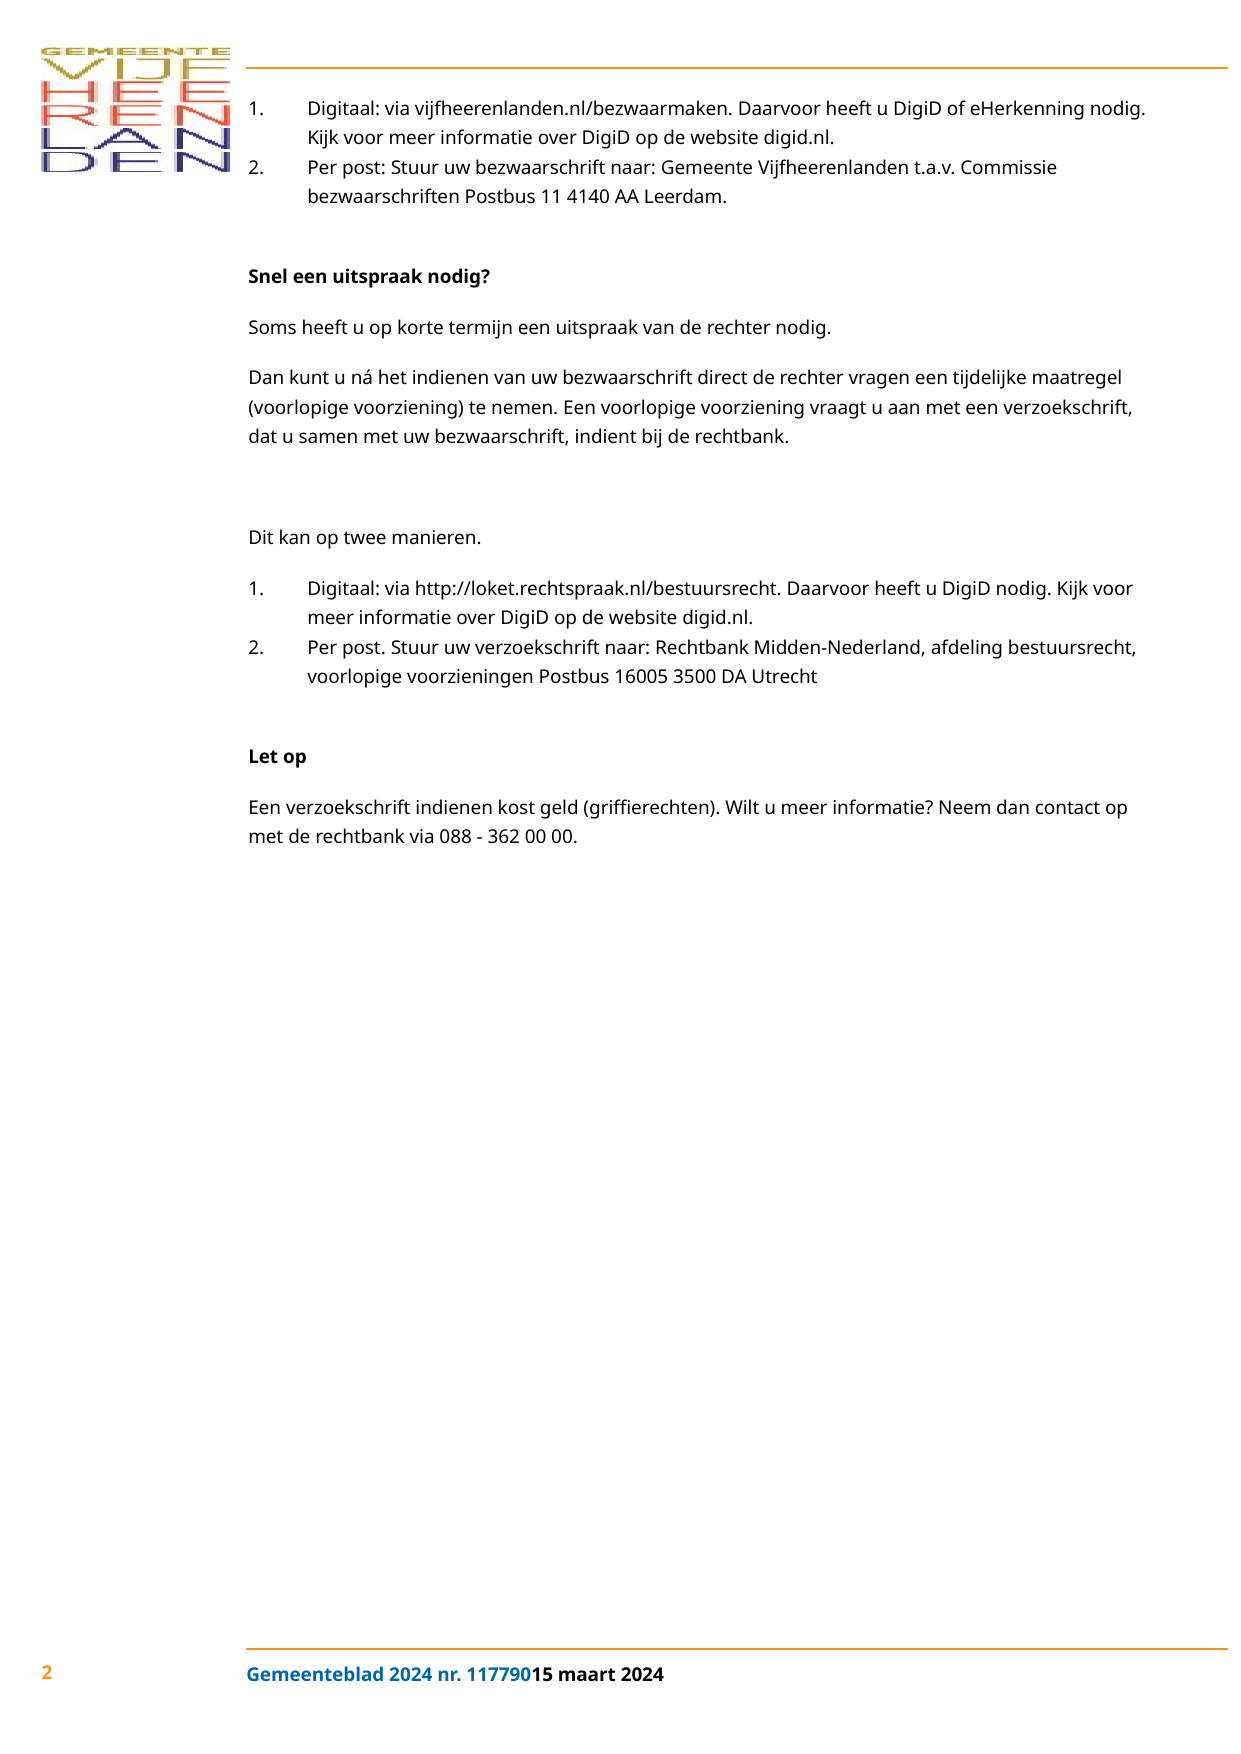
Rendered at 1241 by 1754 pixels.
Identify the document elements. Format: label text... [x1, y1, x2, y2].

picture [41, 47, 231, 172]
list Per post: Stuur uw bezwaarschrift naar: Gemeente Vijfheerenlanden t.a.v. Commissie bezwaarschriften Postbus 11 4140 AA Leerdam. [248, 154, 1152, 209]
list Digitaal: via vijfheerenlanden.nl/bezwaarmaken. Daarvoor heeft u DigiD of eHerkenning nodig. Kijk voor meer informatie over DigiD op de website digid.nl. [248, 95, 1152, 150]
text Dit kan op twee manieren. [248, 524, 1152, 550]
list Digitaal: via http://loket.rechtspraak.nl/bestuursrecht. Daarvoor heeft u DigiD nodig. Kijk voor meer informatie over DigiD op de website digid.nl. [248, 575, 1152, 630]
text Een verzoekschrift indienen kost geld (griffierechten). Wilt u meer informatie? Neem dan contact op met de rechtbank via 088 - 362 00 00. [248, 794, 1152, 849]
text Soms heeft u op korte termijn een uitspraak van de rechter nodig. [248, 314, 1152, 340]
text Dan kunt u ná het indienen van uw bezwaarschrift direct de rechter vragen een tijdelijke maatregel (voorlopige voorziening) te nemen. Een voorlopige voorziening vraagt u aan met een verzoekschrift, dat u samen met uw bezwaarschrift, indient bij de rechtbank. [248, 364, 1152, 449]
list Per post. Stuur uw verzoekschrift naar: Rechtbank Midden-Nederland, afdeling bestuursrecht, voorlopige voorzieningen Postbus 16005 3500 DA Utrecht [248, 634, 1152, 689]
text Snel een uitspraak nodig? [248, 263, 1152, 289]
text Let op [248, 743, 1152, 769]
